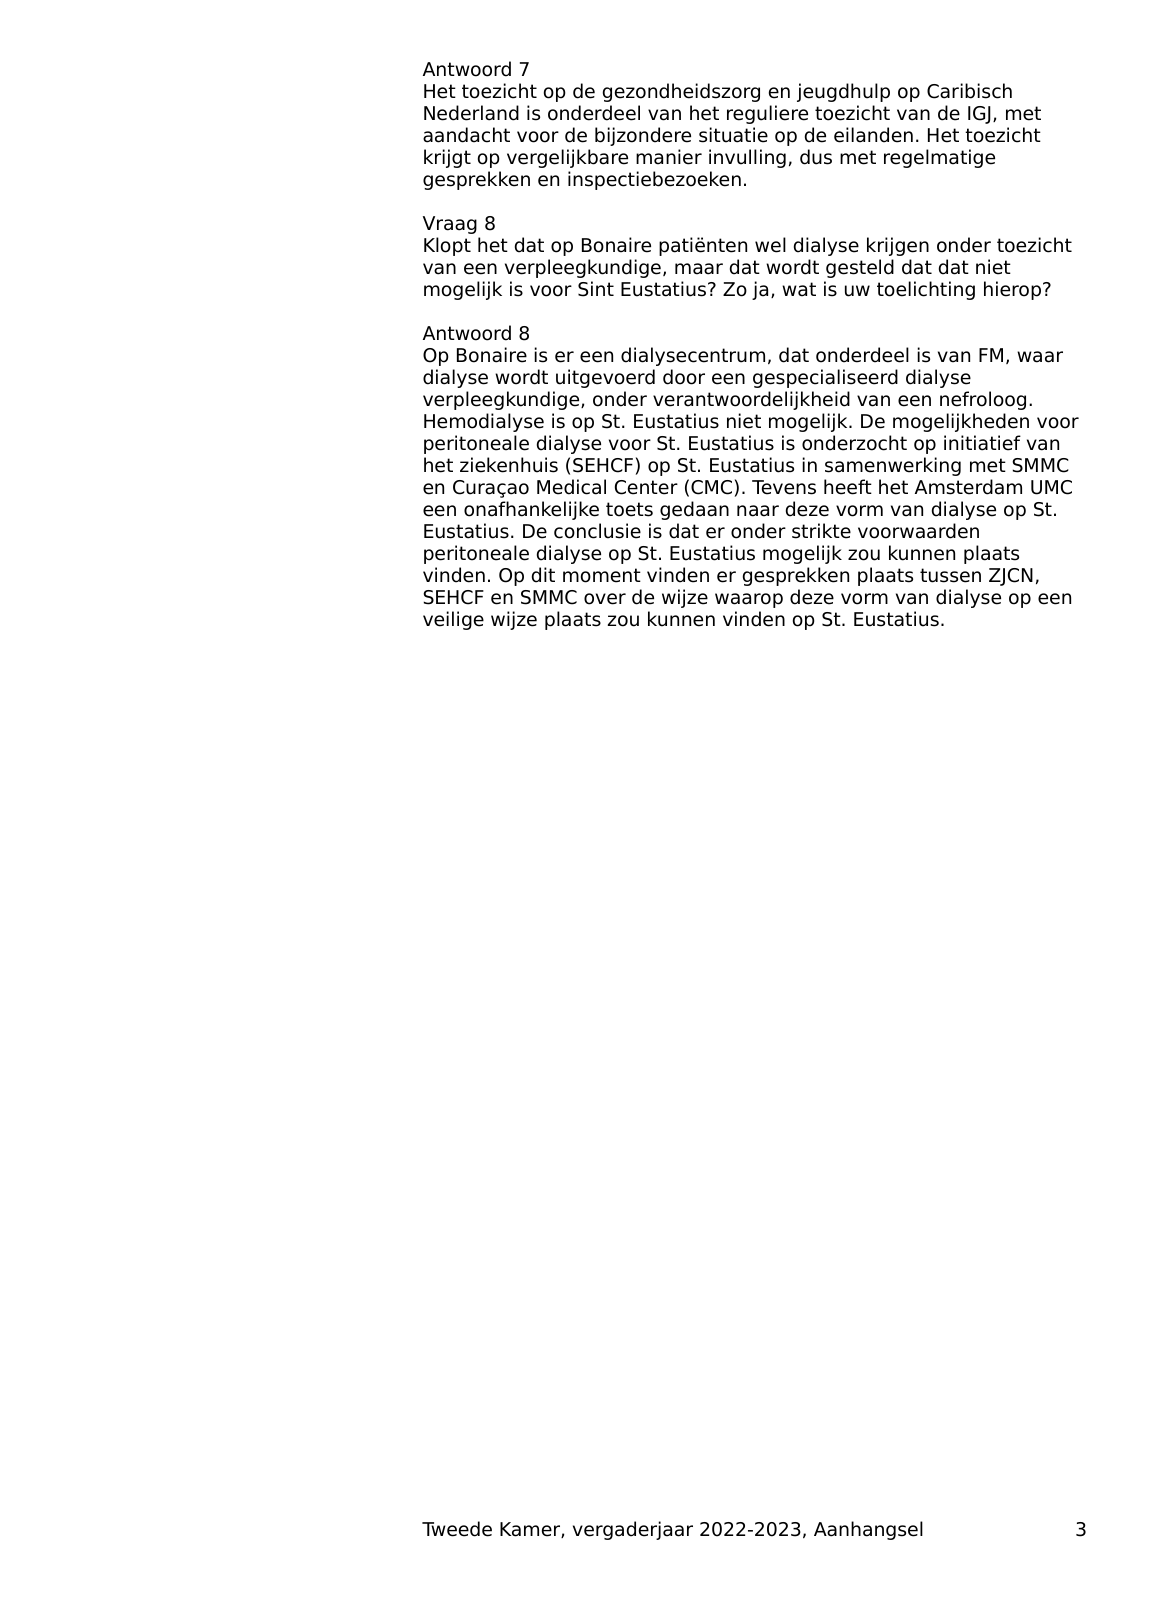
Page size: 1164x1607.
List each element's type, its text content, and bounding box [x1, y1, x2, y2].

text Klopt het dat op Bonaire patiënten wel dialyse krijgen onder toezicht van een verpleegkundige, maar dat wordt gesteld dat dat niet mogelijk is voor Sint Eustatius? Zo ja, wat is uw toelichting hierop? [422, 235, 1087, 301]
text Hemodialyse is op St. Eustatius niet mogelijk. De mogelijkheden voor peritoneale dialyse voor St. Eustatius is onderzocht op initiatief van het ziekenhuis (SEHCF) op St. Eustatius in samenwerking met SMMC en Curaçao Medical Center (CMC). Tevens heeft het Amsterdam UMC een onafhankelijke toets gedaan naar deze vorm van dialyse op St. Eustatius. De conclusie is dat er onder strikte voorwaarden peritoneale dialyse op St. Eustatius mogelijk zou kunnen plaats vinden. Op dit moment vinden er gesprekken plaats tussen ZJCN, SEHCF en SMMC over de wijze waarop deze vorm van dialyse op een veilige wijze plaats zou kunnen vinden op St. Eustatius. [422, 411, 1087, 631]
text Antwoord 8 [422, 323, 1087, 345]
text Op Bonaire is er een dialysecentrum, dat onderdeel is van FM, waar dialyse wordt uitgevoerd door een gespecialiseerd dialyse verpleegkundige, onder verantwoordelijkheid van een nefroloog. [422, 345, 1087, 411]
text Het toezicht op de gezondheidszorg en jeugdhulp op Caribisch Nederland is onderdeel van het reguliere toezicht van de IGJ, met aandacht voor de bijzondere situatie op de eilanden. Het toezicht krijgt op vergelijkbare manier invulling, dus met regelmatige gesprekken en inspectiebezoeken. [422, 81, 1087, 191]
text Vraag 8 [422, 213, 1087, 235]
text Antwoord 7 [422, 59, 1087, 81]
